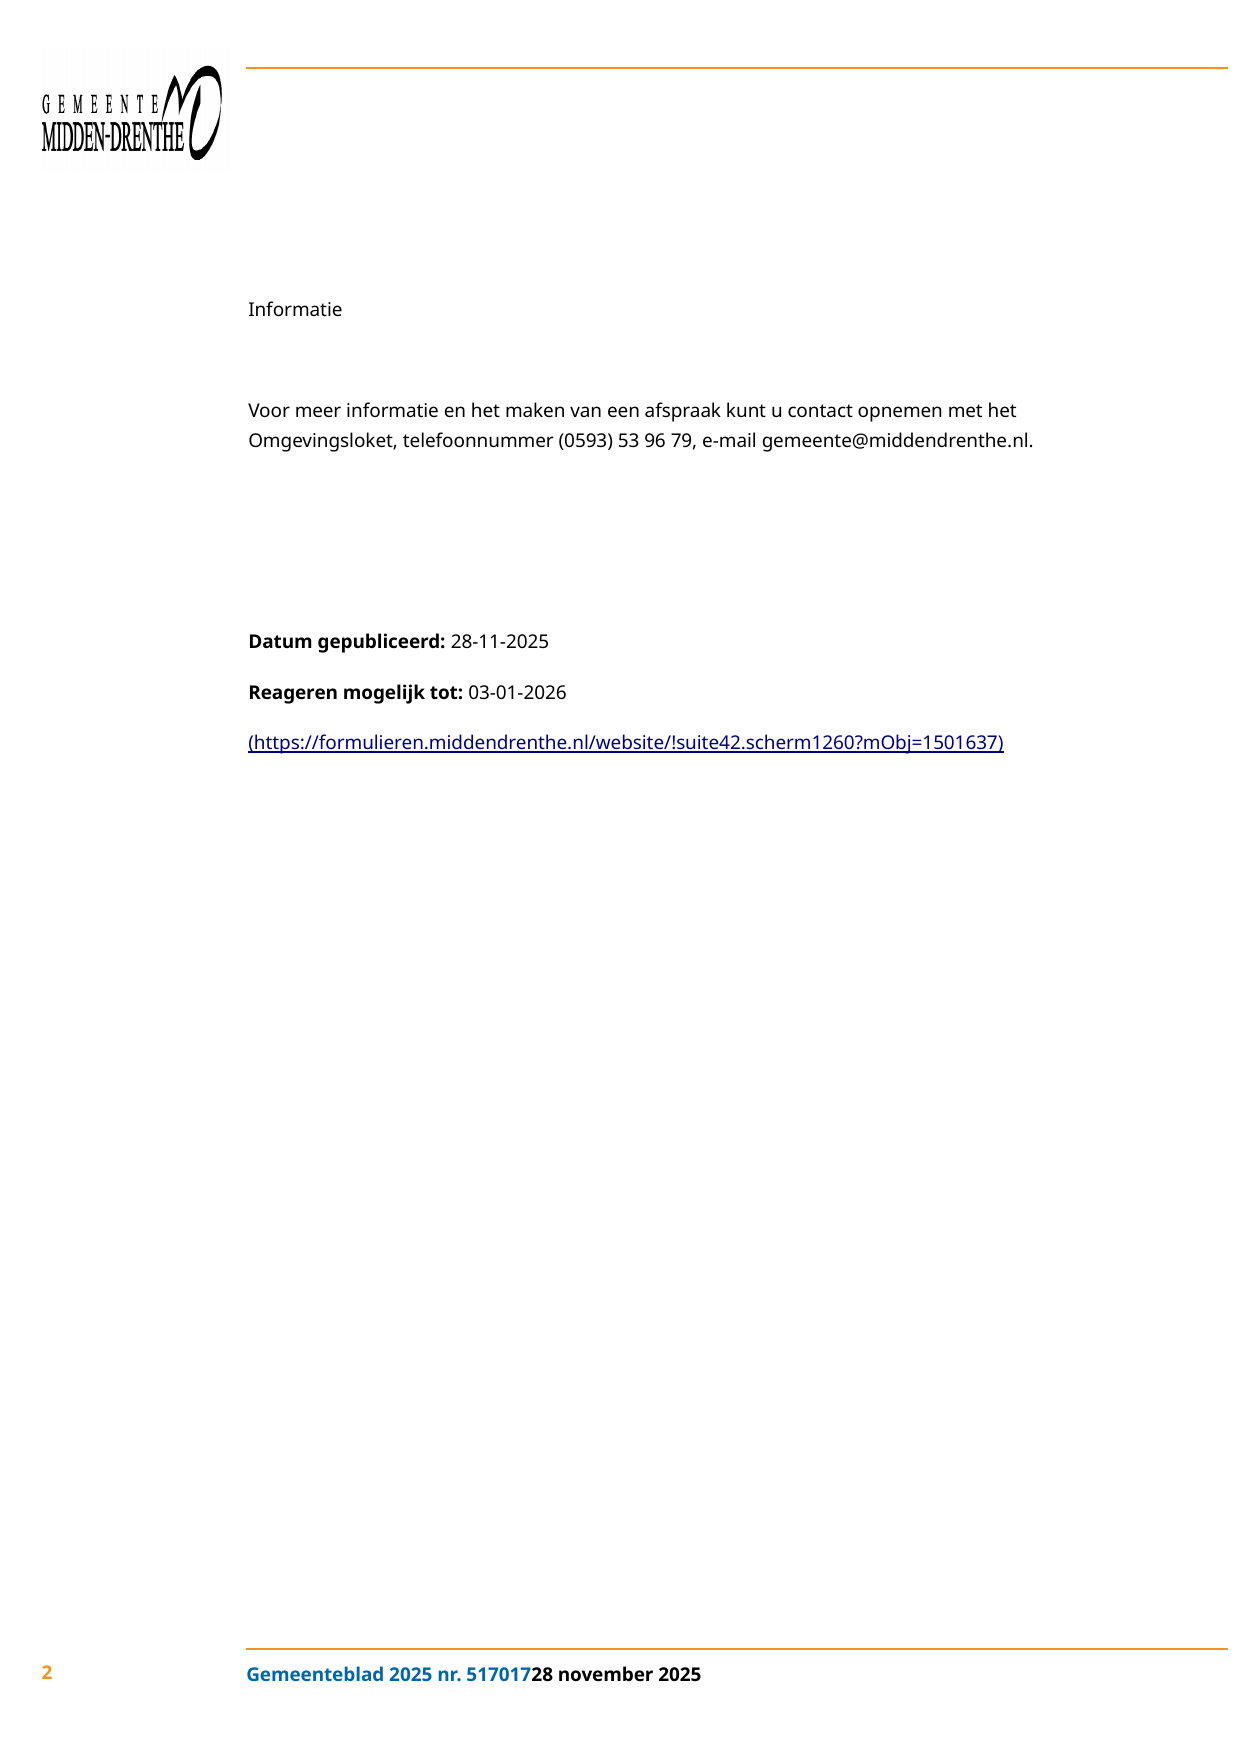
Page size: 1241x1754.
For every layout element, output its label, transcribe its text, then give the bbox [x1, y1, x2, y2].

text Voor meer informatie en het maken van een afspraak kunt u contact opnemen met het Omgevingsloket, telefoonnummer (0593) 53 96 79, e-mail gemeente@middendrenthe.nl. [248, 397, 1152, 453]
text (https://formulieren.middendrenthe.nl/website/!suite42.scherm1260?mObj=1501637) [248, 729, 1152, 755]
text Datum gepubliceerd: 28-11-2025 [248, 628, 1152, 654]
text Informatie [248, 296, 1152, 322]
text Reageren mogelijk tot: 03-01-2026 [248, 679, 1152, 705]
picture [41, 47, 231, 172]
